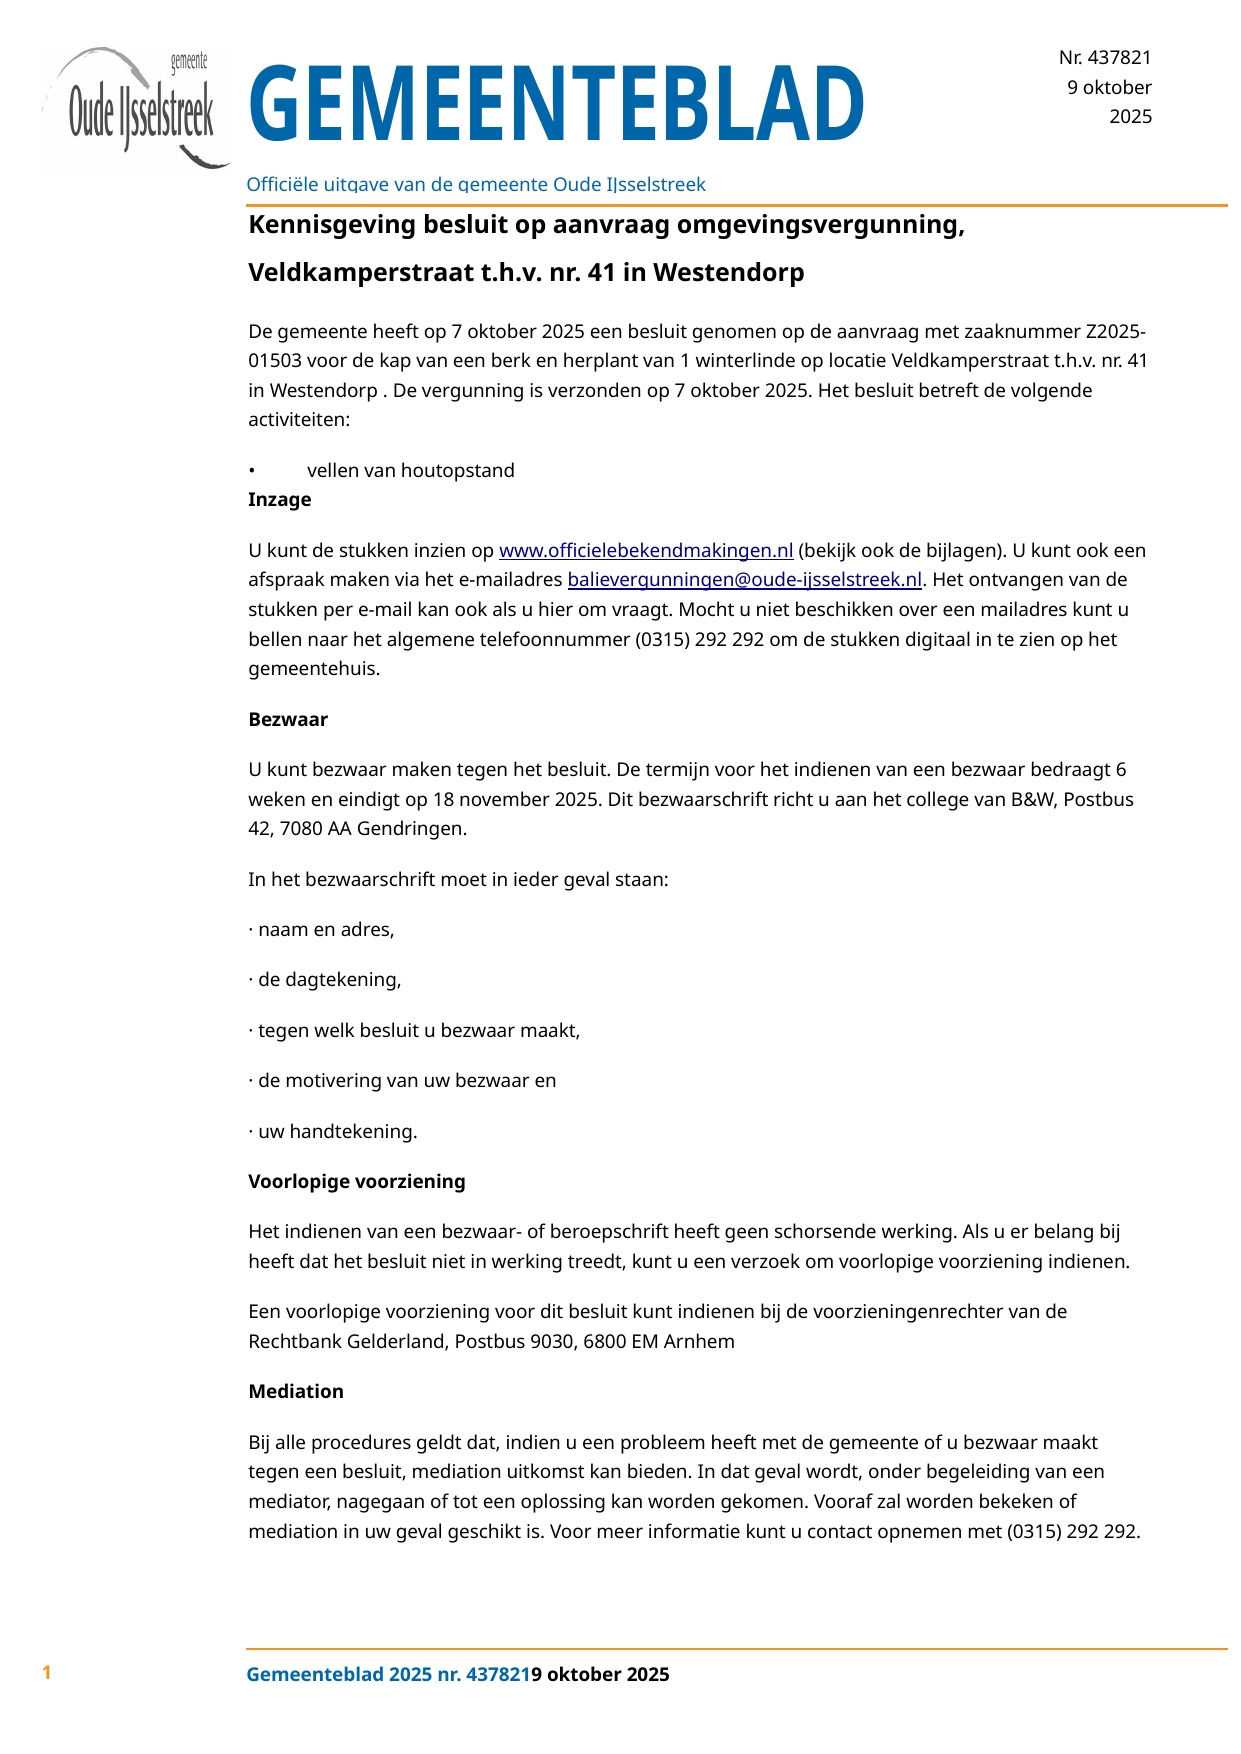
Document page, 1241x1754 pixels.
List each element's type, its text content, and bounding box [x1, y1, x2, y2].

text Kennisgeving besluit op aanvraag omgevingsvergunning, Veldkamperstraat t.h.v. nr. 41 in Westendorp [248, 207, 1152, 288]
text In het bezwaarschrift moet in ieder geval staan: [248, 866, 1152, 892]
text Voorlopige voorziening [248, 1168, 1152, 1194]
text · naam en adres, [248, 916, 1152, 942]
picture [41, 47, 231, 172]
text · uw handtekening. [248, 1118, 1152, 1144]
text De gemeente heeft op 7 oktober 2025 een besluit genomen op de aanvraag met zaaknummer Z2025-01503 voor de kap van een berk en herplant van 1 winterlinde op locatie Veldkamperstraat t.h.v. nr. 41 in Westendorp . De vergunning is verzonden op 7 oktober 2025. Het besluit betreft de volgende activiteiten: [248, 318, 1152, 432]
text · tegen welk besluit u bezwaar maakt, [248, 1017, 1152, 1043]
text Het indienen van een bezwaar- of beroepschrift heeft geen schorsende werking. Als u er belang bij heeft dat het besluit niet in werking treedt, kunt u een verzoek om voorlopige voorziening indienen. [248, 1219, 1152, 1274]
text U kunt de stukken inzien op www.officielebekendmakingen.nl (bekijk ook de bijlagen). U kunt ook een afspraak maken via het e-mailadres balievergunningen@oude-ijsselstreek.nl. Het ontvangen van de stukken per e-mail kan ook als u hier om vraagt. Mocht u niet beschikken over een mailadres kunt u bellen naar het algemene telefoonnummer (0315) 292 292 om de stukken digitaal in te zien op het gemeentehuis. [248, 537, 1152, 681]
text Bij alle procedures geldt dat, indien u een probleem heeft met de gemeente of u bezwaar maakt tegen een besluit, mediation uitkomst kan bieden. In dat geval wordt, onder begeleiding van een mediator, nagegaan of tot een oplossing kan worden gekomen. Vooraf zal worden bekeken of mediation in uw geval geschikt is. Voor meer informatie kunt u contact opnemen met (0315) 292 292. [248, 1429, 1152, 1544]
text Mediation [248, 1379, 1152, 1404]
list vellen van houtopstand [248, 457, 1152, 483]
text · de motivering van uw bezwaar en [248, 1067, 1152, 1093]
text Een voorlopige voorziening voor dit besluit kunt indienen bij de voorzieningenrechter van de Rechtbank Gelderland, Postbus 9030, 6800 EM Arnhem [248, 1299, 1152, 1354]
text Bezwaar [248, 706, 1152, 732]
text Inzage [248, 487, 1152, 512]
text U kunt bezwaar maken tegen het besluit. De termijn voor het indienen van een bezwaar bedraagt 6 weken en eindigt op 18 november 2025. Dit bezwaarschrift richt u aan het college van B&W, Postbus 42, 7080 AA Gendringen. [248, 756, 1152, 841]
text · de dagtekening, [248, 967, 1152, 992]
